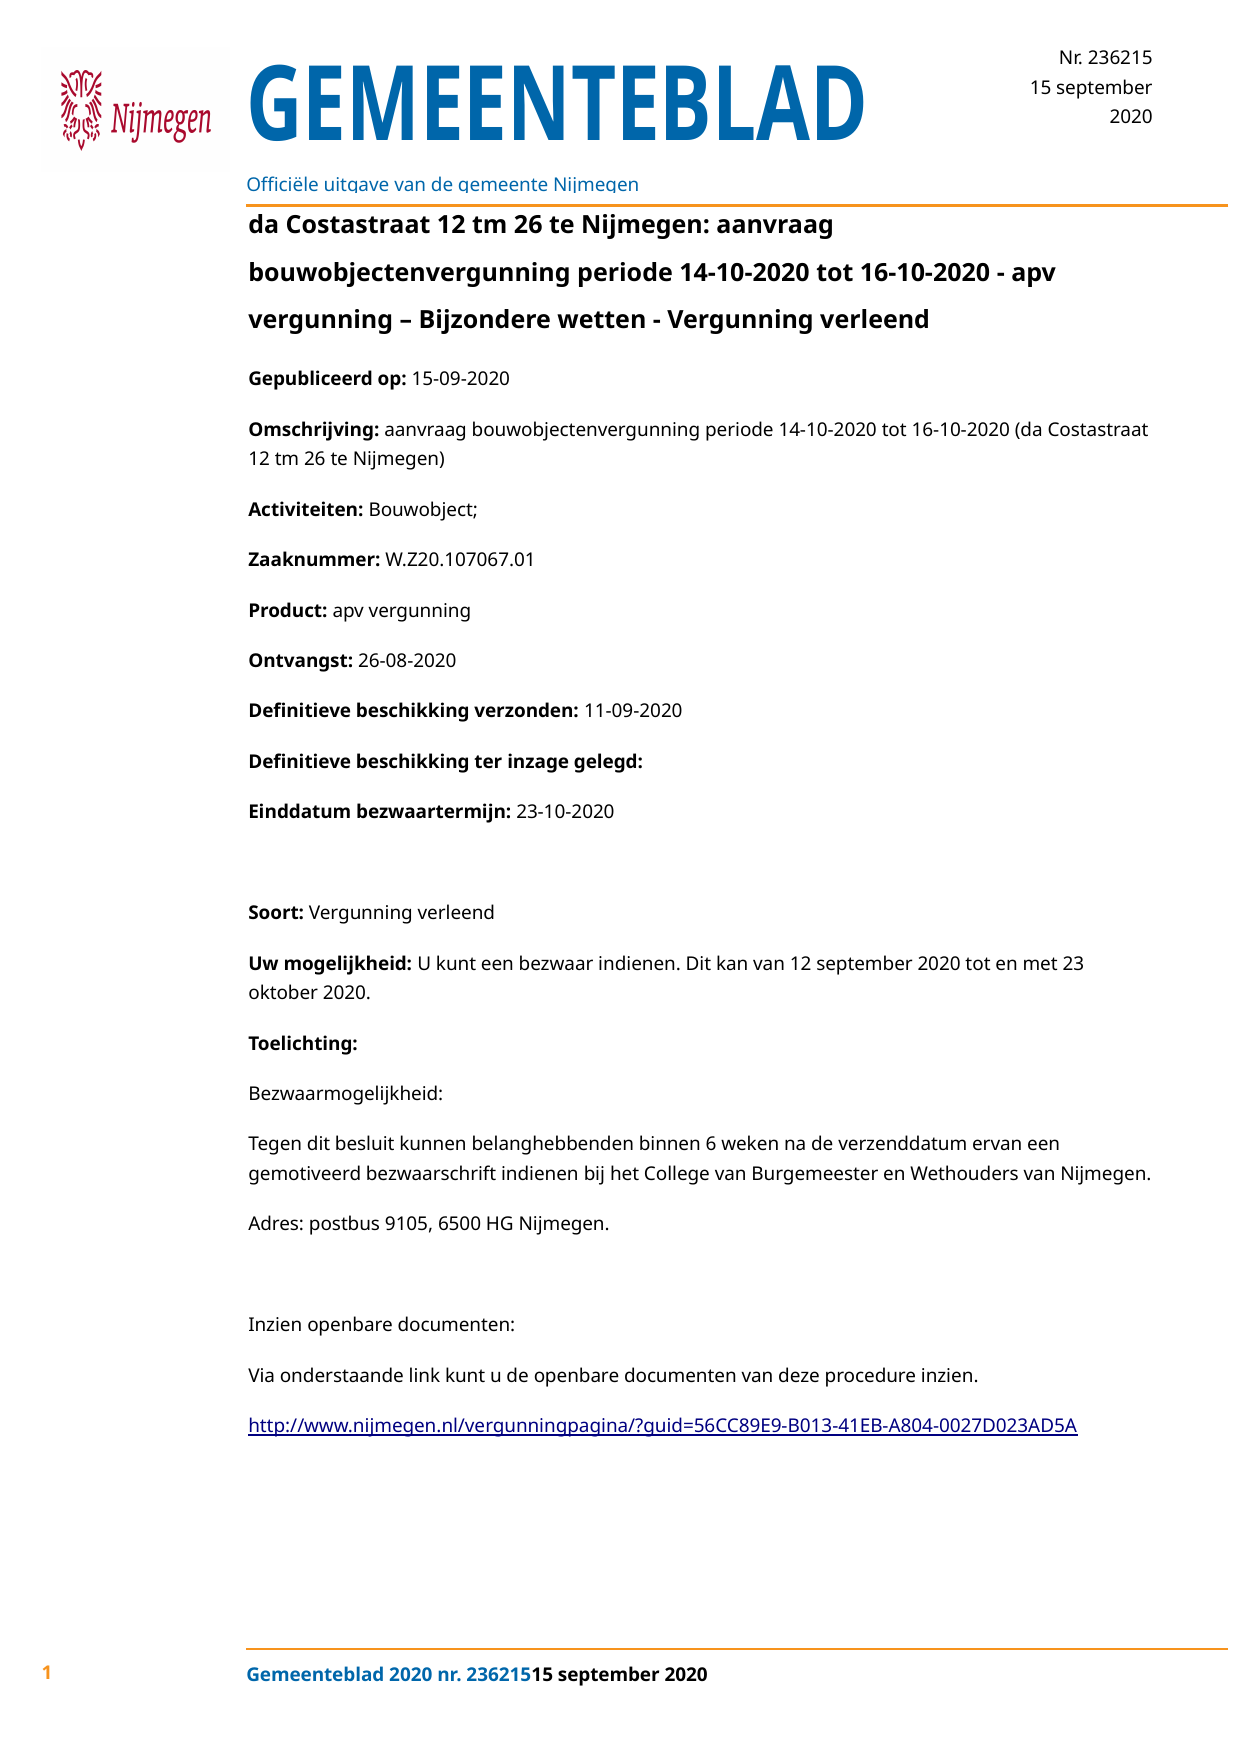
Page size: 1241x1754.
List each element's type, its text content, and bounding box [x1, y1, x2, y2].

text Einddatum bezwaartermijn: 23-10-2020 [248, 798, 1152, 824]
text Ontvangst: 26-08-2020 [248, 647, 1152, 673]
text da Costastraat 12 tm 26 te Nijmegen: aanvraag bouwobjectenvergunning periode 14-10-2020 tot 16-10-2020 - apv vergunning – Bijzondere wetten - Vergunning verleend [248, 207, 1152, 336]
text Toelichting: [248, 1030, 1152, 1055]
text Definitieve beschikking verzonden: 11-09-2020 [248, 698, 1152, 723]
text Tegen dit besluit kunnen belanghebbenden binnen 6 weken na de verzenddatum ervan een gemotiveerd bezwaarschrift indienen bij het College van Burgemeester en Wethouders van Nijmegen. [248, 1131, 1152, 1186]
text Bezwaarmogelijkheid: [248, 1080, 1152, 1106]
text http://www.nijmegen.nl/vergunningpagina/?guid=56CC89E9-B013-41EB-A804-0027D023AD5A [248, 1412, 1152, 1438]
text Adres: postbus 9105, 6500 HG Nijmegen. [248, 1211, 1152, 1236]
text Product: apv vergunning [248, 597, 1152, 622]
text Uw mogelijkheid: U kunt een bezwaar indienen. Dit kan van 12 september 2020 tot en met 23 oktober 2020. [248, 950, 1152, 1005]
text Definitieve beschikking ter inzage gelegd: [248, 748, 1152, 774]
text Inzien openbare documenten: [248, 1311, 1152, 1337]
text Omschrijving: aanvraag bouwobjectenvergunning periode 14-10-2020 tot 16-10-2020 (da Costastraat 12 tm 26 te Nijmegen) [248, 416, 1152, 471]
text Via onderstaande link kunt u de openbare documenten van deze procedure inzien. [248, 1362, 1152, 1387]
picture [41, 47, 231, 172]
text Activiteiten: Bouwobject; [248, 496, 1152, 522]
text Gepubliceerd op: 15-09-2020 [248, 366, 1152, 391]
text Soort: Vergunning verleend [248, 899, 1152, 925]
text Zaaknummer: W.Z20.107067.01 [248, 546, 1152, 572]
